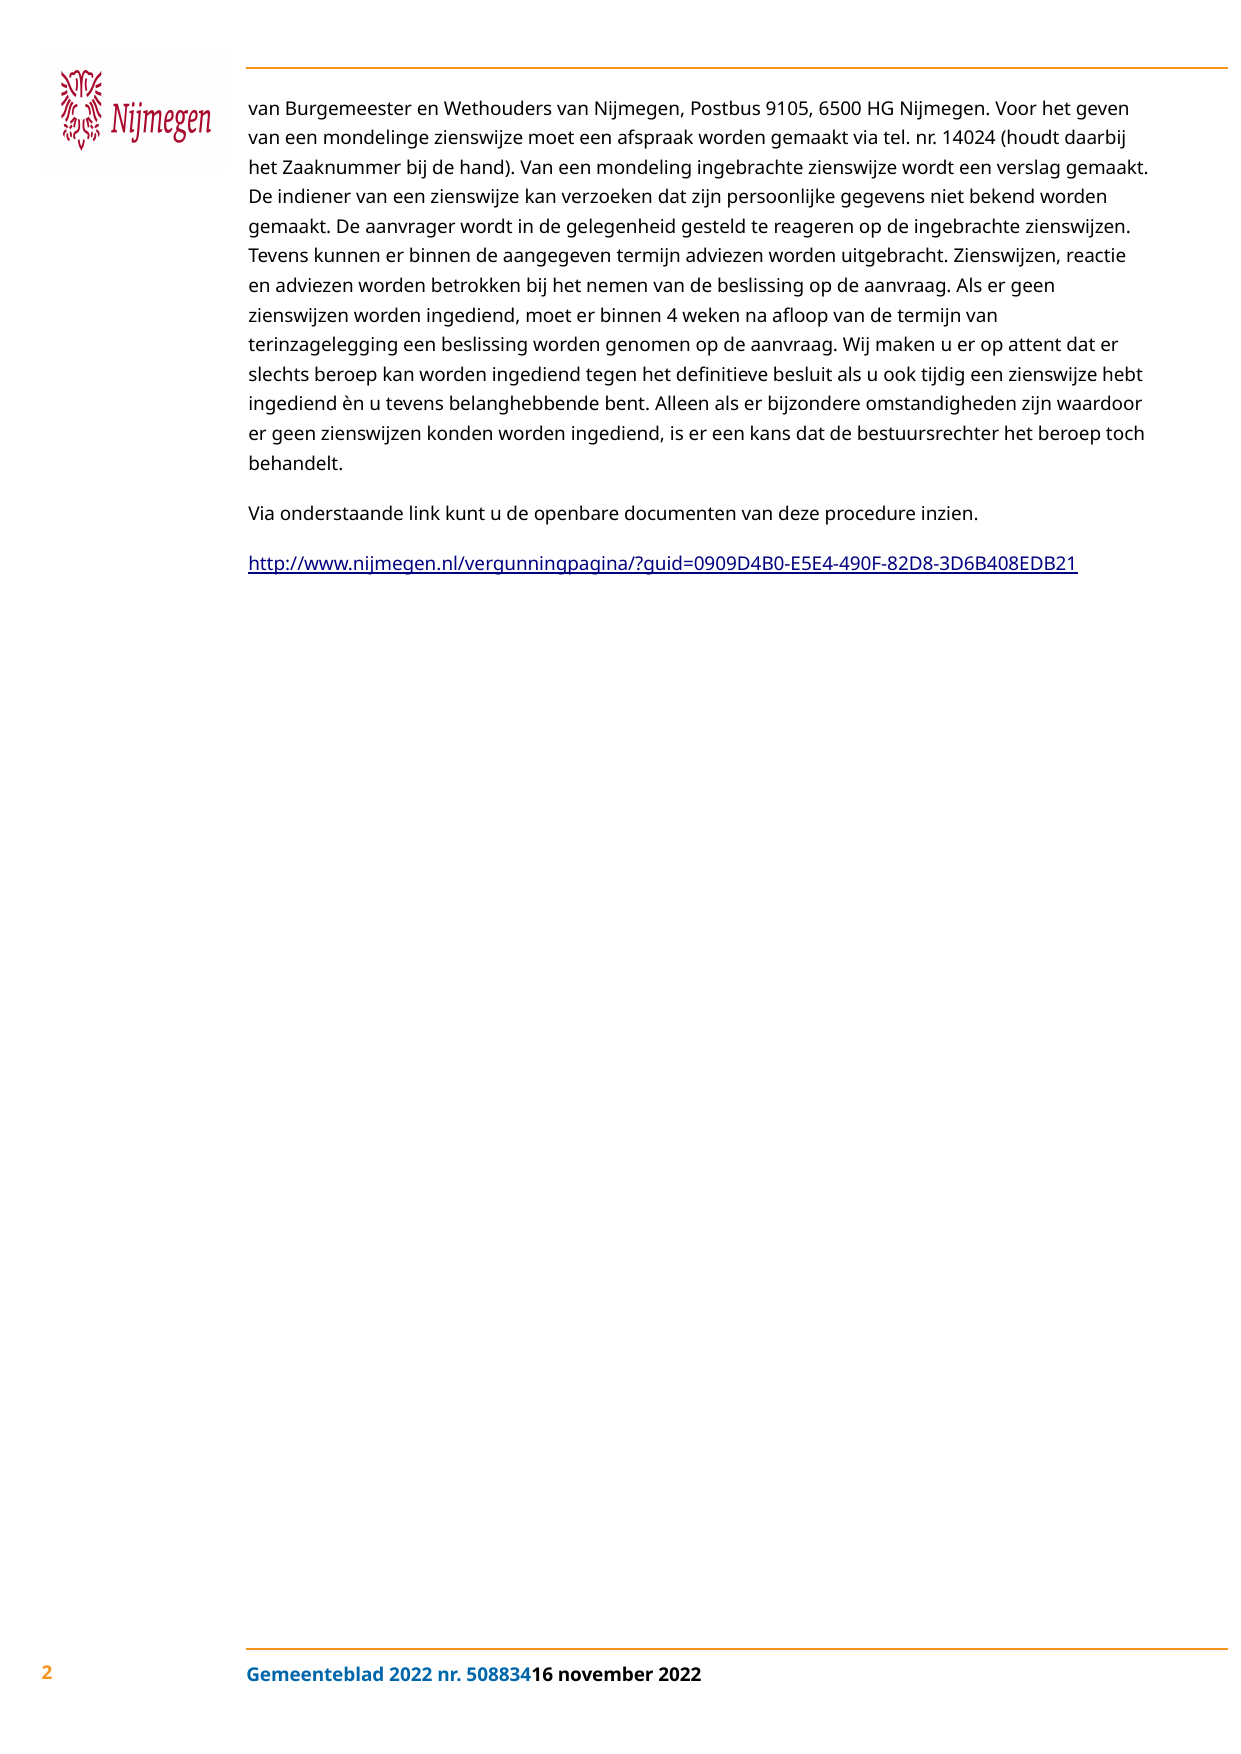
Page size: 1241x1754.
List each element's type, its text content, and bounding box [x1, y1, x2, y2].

text Via onderstaande link kunt u de openbare documenten van deze procedure inzien. [248, 500, 1152, 526]
picture [41, 47, 231, 172]
text http://www.nijmegen.nl/vergunningpagina/?guid=0909D4B0-E5E4-490F-82D8-3D6B408EDB21 [248, 551, 1152, 576]
text van Burgemeester en Wethouders van Nijmegen, Postbus 9105, 6500 HG Nijmegen. Voor het geven van een mondelinge zienswijze moet een afspraak worden gemaakt via tel. nr. 14024 (houdt daarbij het Zaaknummer bij de hand). Van een mondeling ingebrachte zienswijze wordt een verslag gemaakt. De indiener van een zienswijze kan verzoeken dat zijn persoonlijke gegevens niet bekend worden gemaakt. De aanvrager wordt in de gelegenheid gesteld te reageren op de ingebrachte zienswijzen. Tevens kunnen er binnen de aangegeven termijn adviezen worden uitgebracht. Zienswijzen, reactie en adviezen worden betrokken bij het nemen van de beslissing op de aanvraag. Als er geen zienswijzen worden ingediend, moet er binnen 4 weken na afloop van de termijn van terinzagelegging een beslissing worden genomen op de aanvraag. Wij maken u er op attent dat er slechts beroep kan worden ingediend tegen het definitieve besluit als u ook tijdig een zienswijze hebt ingediend èn u tevens belanghebbende bent. Alleen als er bijzondere omstandigheden zijn waardoor er geen zienswijzen konden worden ingediend, is er een kans dat de bestuursrechter het beroep toch behandelt. [248, 95, 1152, 476]
